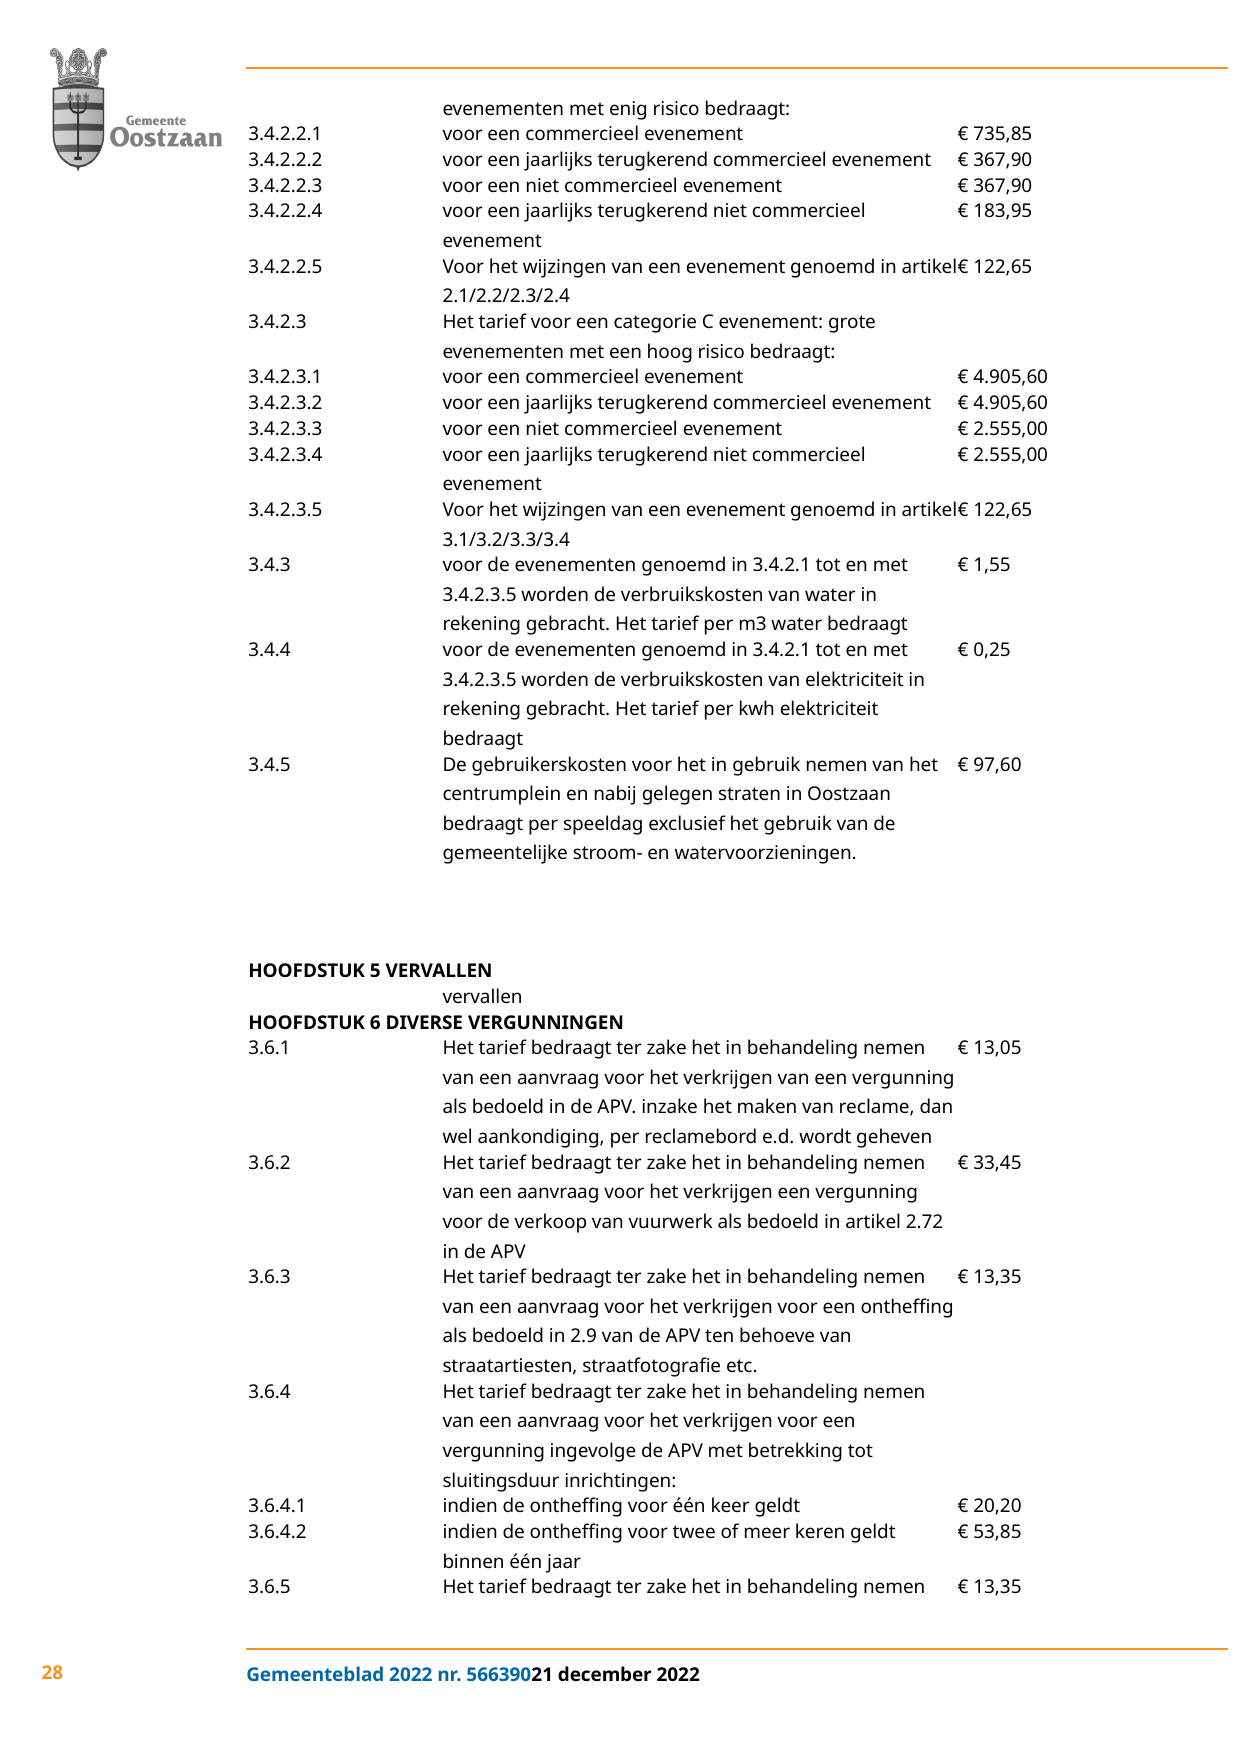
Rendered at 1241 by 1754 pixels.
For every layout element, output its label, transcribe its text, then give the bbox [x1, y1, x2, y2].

table_cell 3.6.2 [248, 1149, 442, 1263]
table_cell Het tarief bedraagt ter zake het in behandeling nemen van een aanvraag voor het verkrijgen van een vergunning als bedoeld in de APV. inzake het maken van reclame, dan wel aankondiging, per reclamebord e.d. wordt geheven [442, 1035, 957, 1149]
table_cell 3.4.2.2.5 [248, 253, 442, 308]
table_cell voor de evenementen genoemd in 3.4.2.1 tot en met 3.4.2.3.5 worden de verbruikskosten van water in rekening gebracht. Het tarief per m3 water bedraagt [442, 551, 957, 636]
table_cell € 13,35 [958, 1574, 1152, 1599]
table_cell € 0,25 [958, 636, 1152, 751]
table_cell voor een jaarlijks terugkerend niet commercieel evenement [442, 441, 957, 496]
table_cell 3.4.2.3.1 [248, 364, 442, 389]
table_cell De gebruikerskosten voor het in gebruik nemen van het centrumplein en nabij gelegen straten in Oostzaan bedraagt per speeldag exclusief het gebruik van de gemeentelijke stroom- en watervoorzieningen. [442, 751, 957, 865]
table_cell 3.4.5 [248, 751, 442, 865]
table_cell voor een jaarlijks terugkerend commercieel evenement [442, 389, 957, 415]
table_cell 3.6.3 [248, 1264, 442, 1378]
table_cell voor een commercieel evenement [442, 121, 957, 146]
table_cell [958, 308, 1152, 364]
table_cell Voor het wijzingen van een evenement genoemd in artikel 2.1/2.2/2.3/2.4 [442, 253, 957, 308]
table_cell € 367,90 [958, 172, 1152, 198]
table_cell € 183,95 [958, 198, 1152, 253]
table_cell 3.6.4.1 [248, 1493, 442, 1518]
table_cell 3.4.2.2.4 [248, 198, 442, 253]
table_cell 3.4.2.3.5 [248, 496, 442, 551]
table_cell 3.4.2.2.1 [248, 121, 442, 146]
table_cell 3.6.4 [248, 1378, 442, 1492]
table_cell 3.4.2.2.2 [248, 146, 442, 172]
table_cell 3.6.4.2 [248, 1518, 442, 1573]
table_cell € 53,85 [958, 1518, 1152, 1573]
table_cell voor een niet commercieel evenement [442, 415, 957, 441]
table_cell € 20,20 [958, 1493, 1152, 1518]
table_cell € 735,85 [958, 121, 1152, 146]
table_cell € 33,45 [958, 1149, 1152, 1263]
table_cell voor een commercieel evenement [442, 364, 957, 389]
table_cell € 4.905,60 [958, 364, 1152, 389]
table_cell 3.4.2.3 [248, 308, 442, 364]
table_cell vervallen [442, 983, 957, 1009]
table_cell € 1,55 [958, 551, 1152, 636]
table_cell voor een jaarlijks terugkerend niet commercieel evenement [442, 198, 957, 253]
table_cell 3.4.4 [248, 636, 442, 751]
table_cell [248, 95, 442, 121]
table_cell Het tarief bedraagt ter zake het in behandeling nemen van een aanvraag voor het verkrijgen voor een ontheffing als bedoeld in 2.9 van de APV ten behoeve van straatartiesten, straatfotografie etc. [442, 1264, 957, 1378]
table_cell € 2.555,00 [958, 415, 1152, 441]
table_cell [958, 983, 1152, 1009]
table_cell indien de ontheffing voor één keer geldt [442, 1493, 957, 1518]
table_cell € 97,60 [958, 751, 1152, 865]
table_cell [958, 95, 1152, 121]
table_cell Het tarief bedraagt ter zake het in behandeling nemen van een aanvraag voor het verkrijgen een vergunning voor de verkoop van vuurwerk als bedoeld in artikel 2.72 in de APV [442, 1149, 957, 1263]
table_cell € 2.555,00 [958, 441, 1152, 496]
table_cell 3.4.2.3.3 [248, 415, 442, 441]
table_cell voor een niet commercieel evenement [442, 172, 957, 198]
table_cell voor een jaarlijks terugkerend commercieel evenement [442, 146, 957, 172]
table_cell 3.6.1 [248, 1035, 442, 1149]
table_cell Het tarief bedraagt ter zake het in behandeling nemen van een aanvraag voor het verkrijgen voor een vergunning ingevolge de APV met betrekking tot sluitingsduur inrichtingen: [442, 1378, 957, 1492]
table_cell [958, 1378, 1152, 1492]
table_cell € 4.905,60 [958, 389, 1152, 415]
table_cell € 13,05 [958, 1035, 1152, 1149]
table_cell evenementen met enig risico bedraagt: [442, 95, 957, 121]
table_cell 3.4.3 [248, 551, 442, 636]
picture [41, 47, 231, 172]
table_cell € 367,90 [958, 146, 1152, 172]
table_cell 3.4.2.3.4 [248, 441, 442, 496]
table_cell HOOFDSTUK 6 DIVERSE VERGUNNINGEN [248, 1009, 1152, 1034]
table_cell € 122,65 [958, 253, 1152, 308]
table_cell € 122,65 [958, 496, 1152, 551]
table_cell 3.4.2.2.3 [248, 172, 442, 198]
table_cell voor de evenementen genoemd in 3.4.2.1 tot en met 3.4.2.3.5 worden de verbruikskosten van elektriciteit in rekening gebracht. Het tarief per kwh elektriciteit bedraagt [442, 636, 957, 751]
table_cell indien de ontheffing voor twee of meer keren geldt binnen één jaar [442, 1518, 957, 1573]
table_cell [248, 983, 442, 1009]
table_cell Voor het wijzingen van een evenement genoemd in artikel 3.1/3.2/3.3/3.4 [442, 496, 957, 551]
table_cell 3.6.5 [248, 1574, 442, 1599]
table_cell € 13,35 [958, 1264, 1152, 1378]
table_cell 3.4.2.3.2 [248, 389, 442, 415]
table_header HOOFDSTUK 5 VERVALLEN [248, 958, 1152, 983]
table_cell Het tarief voor een categorie C evenement: grote evenementen met een hoog risico bedraagt: [442, 308, 957, 364]
table_cell Het tarief bedraagt ter zake het in behandeling nemen [442, 1574, 957, 1599]
